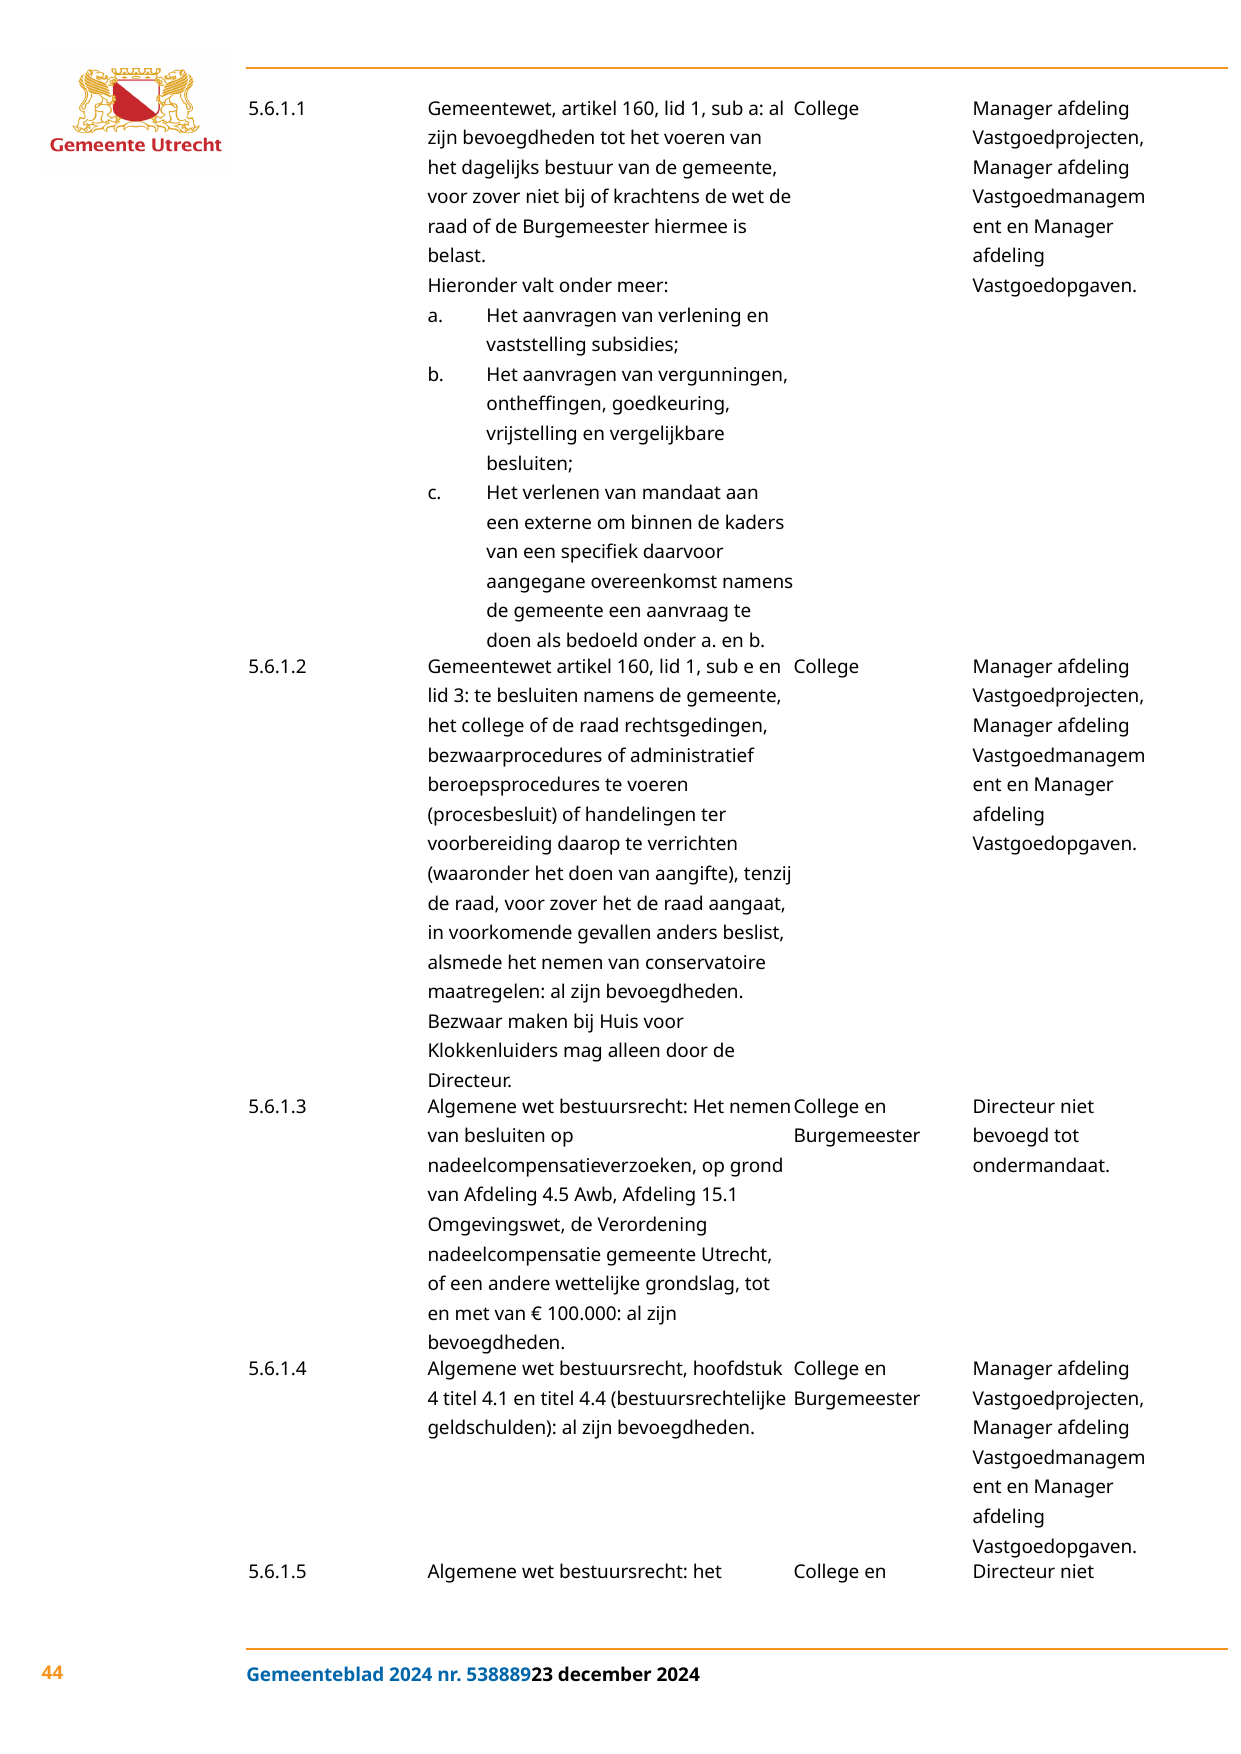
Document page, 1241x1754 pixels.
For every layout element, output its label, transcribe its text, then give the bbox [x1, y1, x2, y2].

table_cell Algemene wet bestuursrecht: het [427, 1559, 793, 1584]
table_cell 5.6.1.5 [248, 1559, 427, 1584]
table_cell College en Burgemeester [793, 1093, 972, 1355]
table_cell 5.6.1.3 [248, 1093, 427, 1355]
picture [41, 47, 231, 172]
table_cell College en Burgemeester [793, 1355, 972, 1558]
table_cell Manager afdeling Vastgoedprojecten, Manager afdeling Vastgoedmanagement en Manager afdeling Vastgoedopgaven. [973, 95, 1152, 653]
table_cell 5.6.1.4 [248, 1355, 427, 1558]
table_cell Manager afdeling Vastgoedprojecten, Manager afdeling Vastgoedmanagement en Manager afdeling Vastgoedopgaven. [973, 1355, 1152, 1558]
table_cell Gemeentewet artikel 160, lid 1, sub e en lid 3: te besluiten namens de gemeente, het college of de raad rechtsgedingen, bezwaarprocedures of administratief beroepsprocedures te voeren (procesbesluit) of handelingen ter voorbereiding daarop te verrichten (waaronder het doen van aangifte), tenzij de raad, voor zover het de raad aangaat, in voorkomende gevallen anders beslist, alsmede het nemen van conservatoire maatregelen: al zijn bevoegdheden. Bezwaar maken bij Huis voor Klokkenluiders mag alleen door de Directeur. [427, 653, 793, 1093]
table_cell Algemene wet bestuursrecht: Het nemen van besluiten op nadeelcompensatieverzoeken, op grond van Afdeling 4.5 Awb, Afdeling 15.1 Omgevingswet, de Verordening nadeelcompensatie gemeente Utrecht, of een andere wettelijke grondslag, tot en met van € 100.000: al zijn bevoegdheden. [427, 1093, 793, 1355]
table_cell College en [793, 1559, 972, 1584]
table_cell Manager afdeling Vastgoedprojecten, Manager afdeling Vastgoedmanagement en Manager afdeling Vastgoedopgaven. [973, 653, 1152, 1093]
table_cell Algemene wet bestuursrecht, hoofdstuk 4 titel 4.1 en titel 4.4 (bestuursrechtelijke geldschulden): al zijn bevoegdheden. [427, 1355, 793, 1558]
table_cell Directeur niet bevoegd tot ondermandaat. [973, 1093, 1152, 1355]
table_cell 5.6.1.1 [248, 95, 427, 653]
table_cell 5.6.1.2 [248, 653, 427, 1093]
table_cell Gemeentewet, artikel 160, lid 1, sub a: al zijn bevoegdheden tot het voeren van het dagelijks bestuur van de gemeente, voor zover niet bij of krachtens de wet de raad of de Burgemeester hiermee is belast. Hieronder valt onder meer: Het aanvragen van verlening en vaststelling subsidies; Het aanvragen van vergunningen, ontheffingen, goedkeuring, vrijstelling en vergelijkbare besluiten; Het verlenen van mandaat aan een externe om binnen de kaders van een specifiek daarvoor aangegane overeenkomst namens de gemeente een aanvraag te doen als bedoeld onder a. en b. [427, 95, 793, 653]
table_cell College [793, 653, 972, 1093]
table_cell College [793, 95, 972, 653]
table_cell Directeur niet [973, 1559, 1152, 1584]
